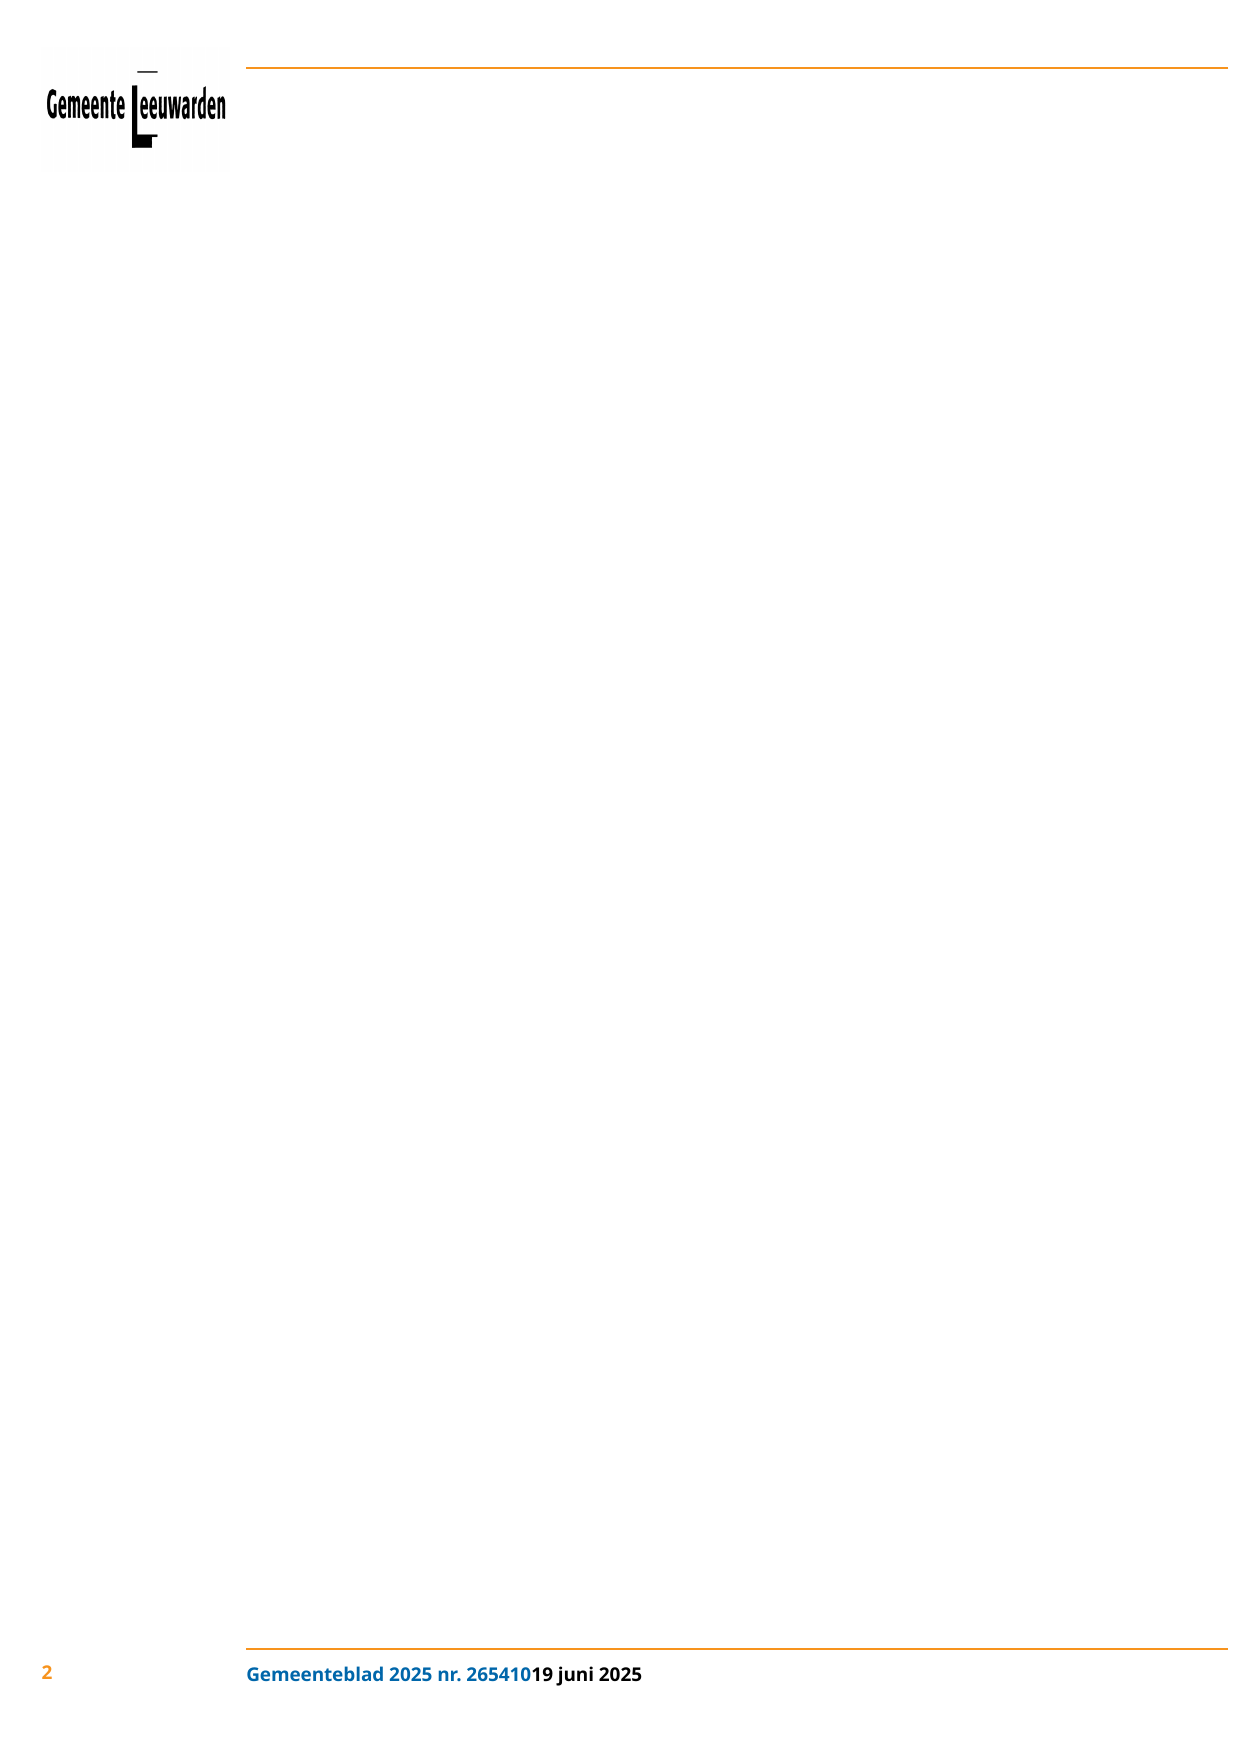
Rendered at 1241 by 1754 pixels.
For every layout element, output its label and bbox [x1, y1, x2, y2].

picture [41, 47, 231, 172]
